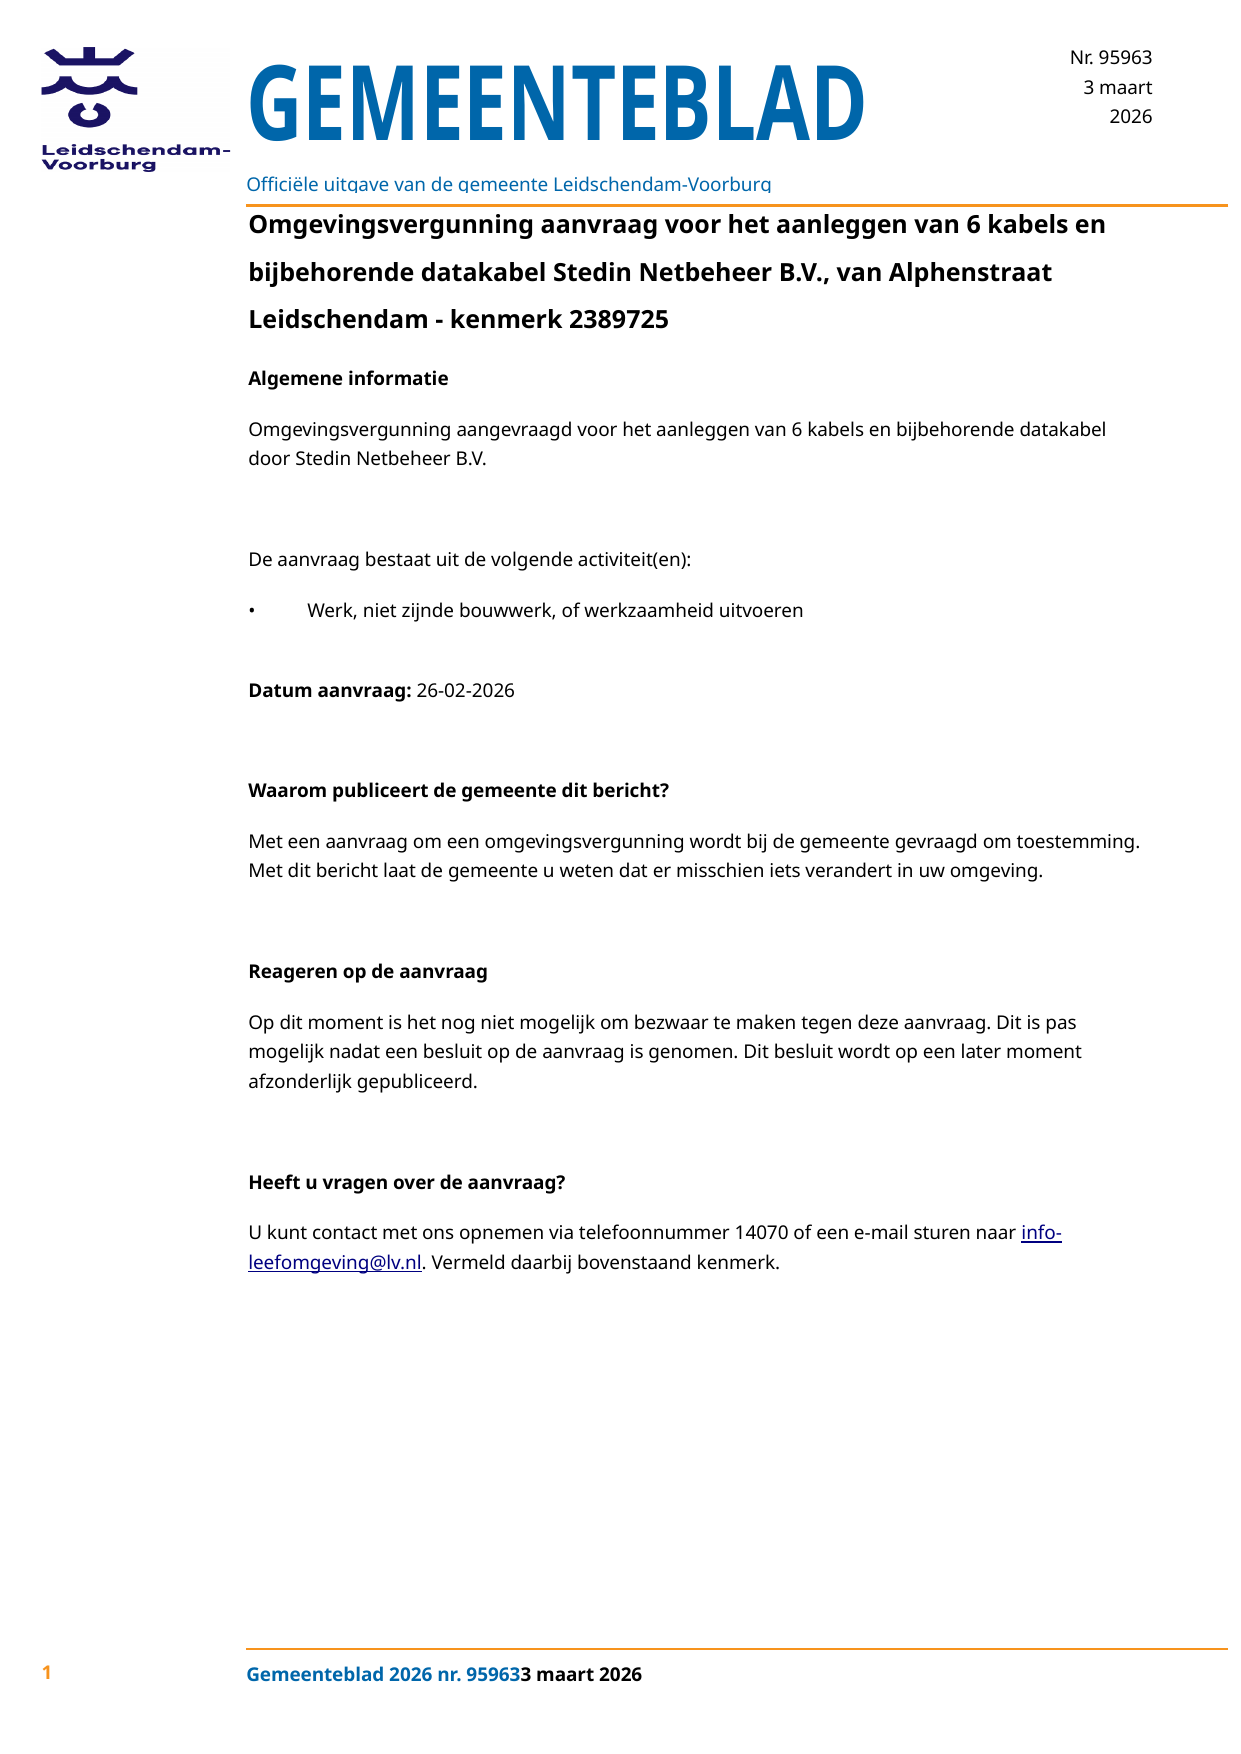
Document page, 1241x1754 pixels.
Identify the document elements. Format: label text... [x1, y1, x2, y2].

text Op dit moment is het nog niet mogelijk om bezwaar te maken tegen deze aanvraag. Dit is pas mogelijk nadat een besluit op de aanvraag is genomen. Dit besluit wordt op een later moment afzonderlijk gepubliceerd. [248, 1009, 1152, 1094]
picture [41, 47, 231, 172]
text Met een aanvraag om een omgevingsvergunning wordt bij de gemeente gevraagd om toestemming. Met dit bericht laat de gemeente u weten dat er misschien iets verandert in uw omgeving. [248, 828, 1152, 883]
text Algemene informatie [248, 366, 1152, 391]
text Heeft u vragen over de aanvraag? [248, 1169, 1152, 1194]
text De aanvraag bestaat uit de volgende activiteit(en): [248, 546, 1152, 572]
text Waarom publiceert de gemeente dit bericht? [248, 778, 1152, 803]
text Datum aanvraag: 26-02-2026 [248, 677, 1152, 702]
text U kunt contact met ons opnemen via telefoonnummer 14070 of een e-mail sturen naar info-leefomgeving@lv.nl. Vermeld daarbij bovenstaand kenmerk. [248, 1219, 1152, 1274]
text Omgevingsvergunning aangevraagd voor het aanleggen van 6 kabels en bijbehorende datakabel door Stedin Netbeheer B.V. [248, 416, 1152, 471]
list Werk, niet zijnde bouwwerk, of werkzaamheid uitvoeren [248, 597, 1152, 622]
text Omgevingsvergunning aanvraag voor het aanleggen van 6 kabels en bijbehorende datakabel Stedin Netbeheer B.V., van Alphenstraat Leidschendam - kenmerk 2389725 [248, 207, 1152, 336]
text Reageren op de aanvraag [248, 958, 1152, 984]
